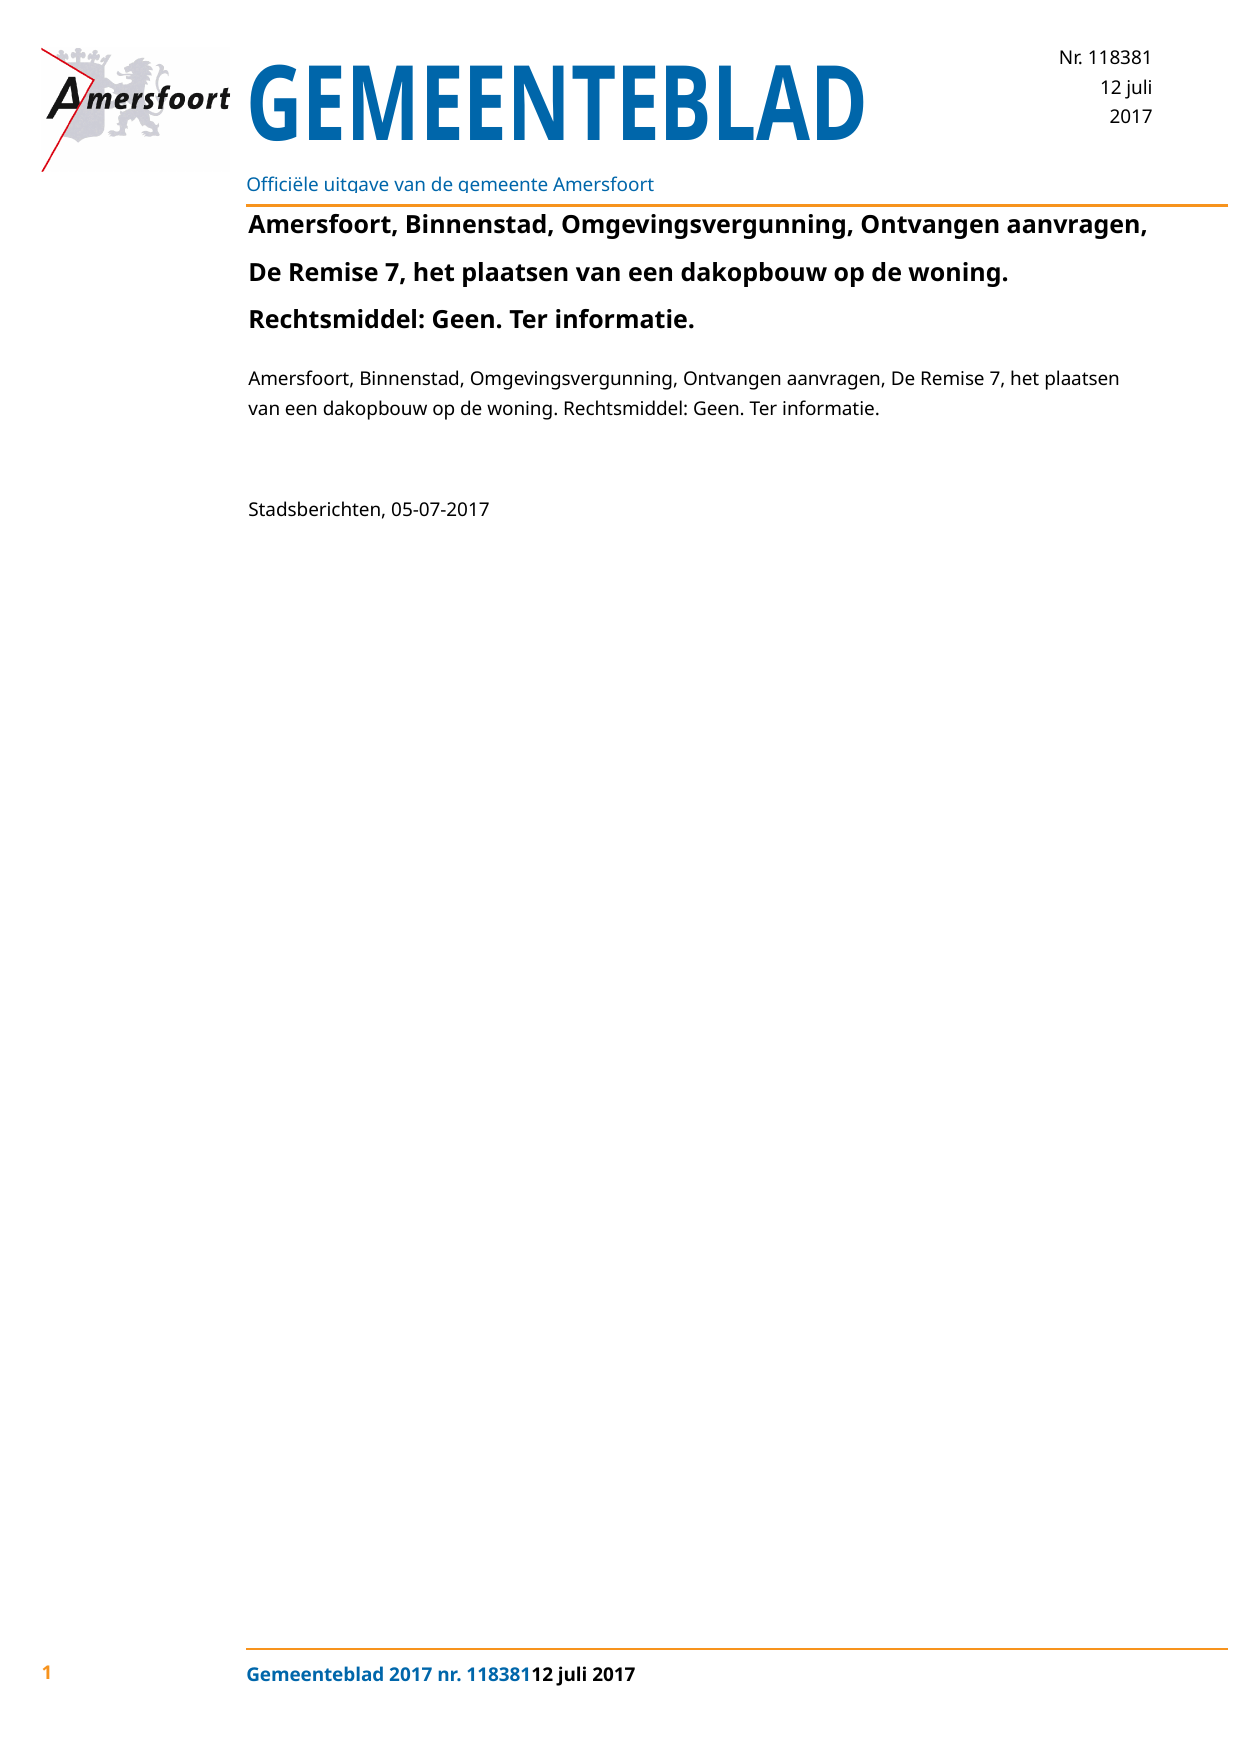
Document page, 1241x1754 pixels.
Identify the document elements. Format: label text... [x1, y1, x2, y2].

text Stadsberichten, 05-07-2017 [248, 496, 1152, 522]
text Amersfoort, Binnenstad, Omgevingsvergunning, Ontvangen aanvragen, De Remise 7, het plaatsen van een dakopbouw op de woning. Rechtsmiddel: Geen. Ter informatie. [248, 207, 1152, 336]
text Amersfoort, Binnenstad, Omgevingsvergunning, Ontvangen aanvragen, De Remise 7, het plaatsen van een dakopbouw op de woning. Rechtsmiddel: Geen. Ter informatie. [248, 366, 1152, 421]
picture [41, 47, 231, 172]
